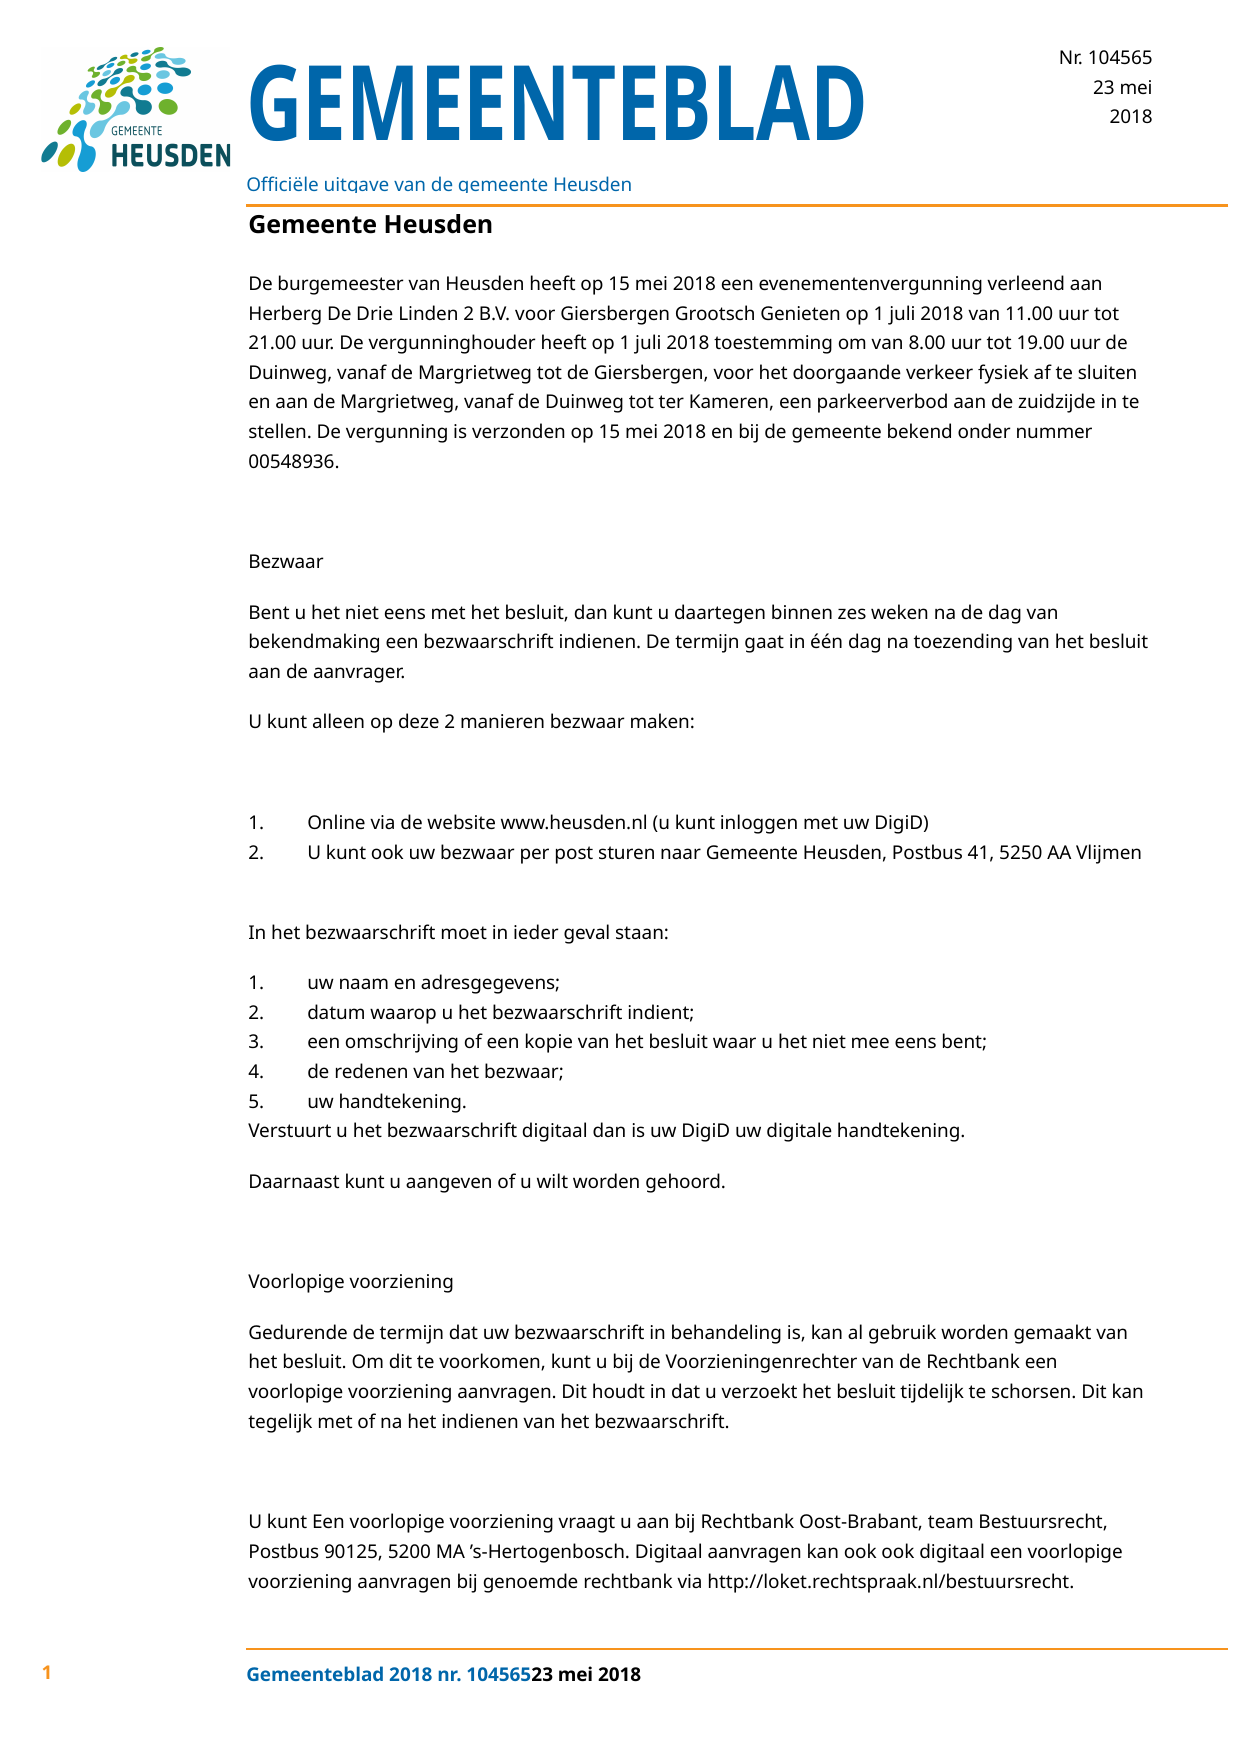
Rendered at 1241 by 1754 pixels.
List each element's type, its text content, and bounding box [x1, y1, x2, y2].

list datum waarop u het bezwaarschrift indient; [248, 999, 1152, 1025]
text Voorlopige voorziening [248, 1269, 1152, 1294]
text Daarnaast kunt u aangeven of u wilt worden gehoord. [248, 1168, 1152, 1193]
list U kunt ook uw bezwaar per post sturen naar Gemeente Heusden, Postbus 41, 5250 AA Vlijmen [248, 839, 1152, 865]
text Bent u het niet eens met het besluit, dan kunt u daartegen binnen zes weken na de dag van bekendmaking een bezwaarschrift indienen. De termijn gaat in één dag na toezending van het besluit aan de aanvrager. [248, 599, 1152, 684]
text U kunt alleen op deze 2 manieren bezwaar maken: [248, 709, 1152, 734]
text Verstuurt u het bezwaarschrift digitaal dan is uw DigiD uw digitale handtekening. [248, 1117, 1152, 1143]
text In het bezwaarschrift moet in ieder geval staan: [248, 919, 1152, 945]
text Bezwaar [248, 549, 1152, 574]
list Online via de website www.heusden.nl (u kunt inloggen met uw DigiD) [248, 809, 1152, 835]
list de redenen van het bezwaar; [248, 1058, 1152, 1084]
text U kunt Een voorlopige voorziening vraagt u aan bij Rechtbank Oost-Brabant, team Bestuursrecht, Postbus 90125, 5200 MA ’s-Hertogenbosch. Digitaal aanvragen kan ook ook digitaal een voorlopige voorziening aanvragen bij genoemde rechtbank via http://loket.rechtspraak.nl/bestuursrecht. [248, 1509, 1152, 1593]
text Gemeente Heusden [248, 207, 1152, 241]
text De burgemeester van Heusden heeft op 15 mei 2018 een evenementenvergunning verleend aan Herberg De Drie Linden 2 B.V. voor Giersbergen Grootsch Genieten op 1 juli 2018 van 11.00 uur tot 21.00 uur. De vergunninghouder heeft op 1 juli 2018 toestemming om van 8.00 uur tot 19.00 uur de Duinweg, vanaf de Margrietweg tot de Giersbergen, voor het doorgaande verkeer fysiek af te sluiten en aan de Margrietweg, vanaf de Duinweg tot ter Kameren, een parkeerverbod aan de zuidzijde in te stellen. De vergunning is verzonden op 15 mei 2018 en bij de gemeente bekend onder nummer 00548936. [248, 270, 1152, 473]
list uw handtekening. [248, 1088, 1152, 1113]
list een omschrijving of een kopie van het besluit waar u het niet mee eens bent; [248, 1029, 1152, 1054]
list uw naam en adresgegevens; [248, 969, 1152, 995]
text Gedurende de termijn dat uw bezwaarschrift in behandeling is, kan al gebruik worden gemaakt van het besluit. Om dit te voorkomen, kunt u bij de Voorzieningenrechter van de Rechtbank een voorlopige voorziening aanvragen. Dit houdt in dat u verzoekt het besluit tijdelijk te schorsen. Dit kan tegelijk met of na het indienen van het bezwaarschrift. [248, 1319, 1152, 1433]
picture [41, 47, 231, 172]
